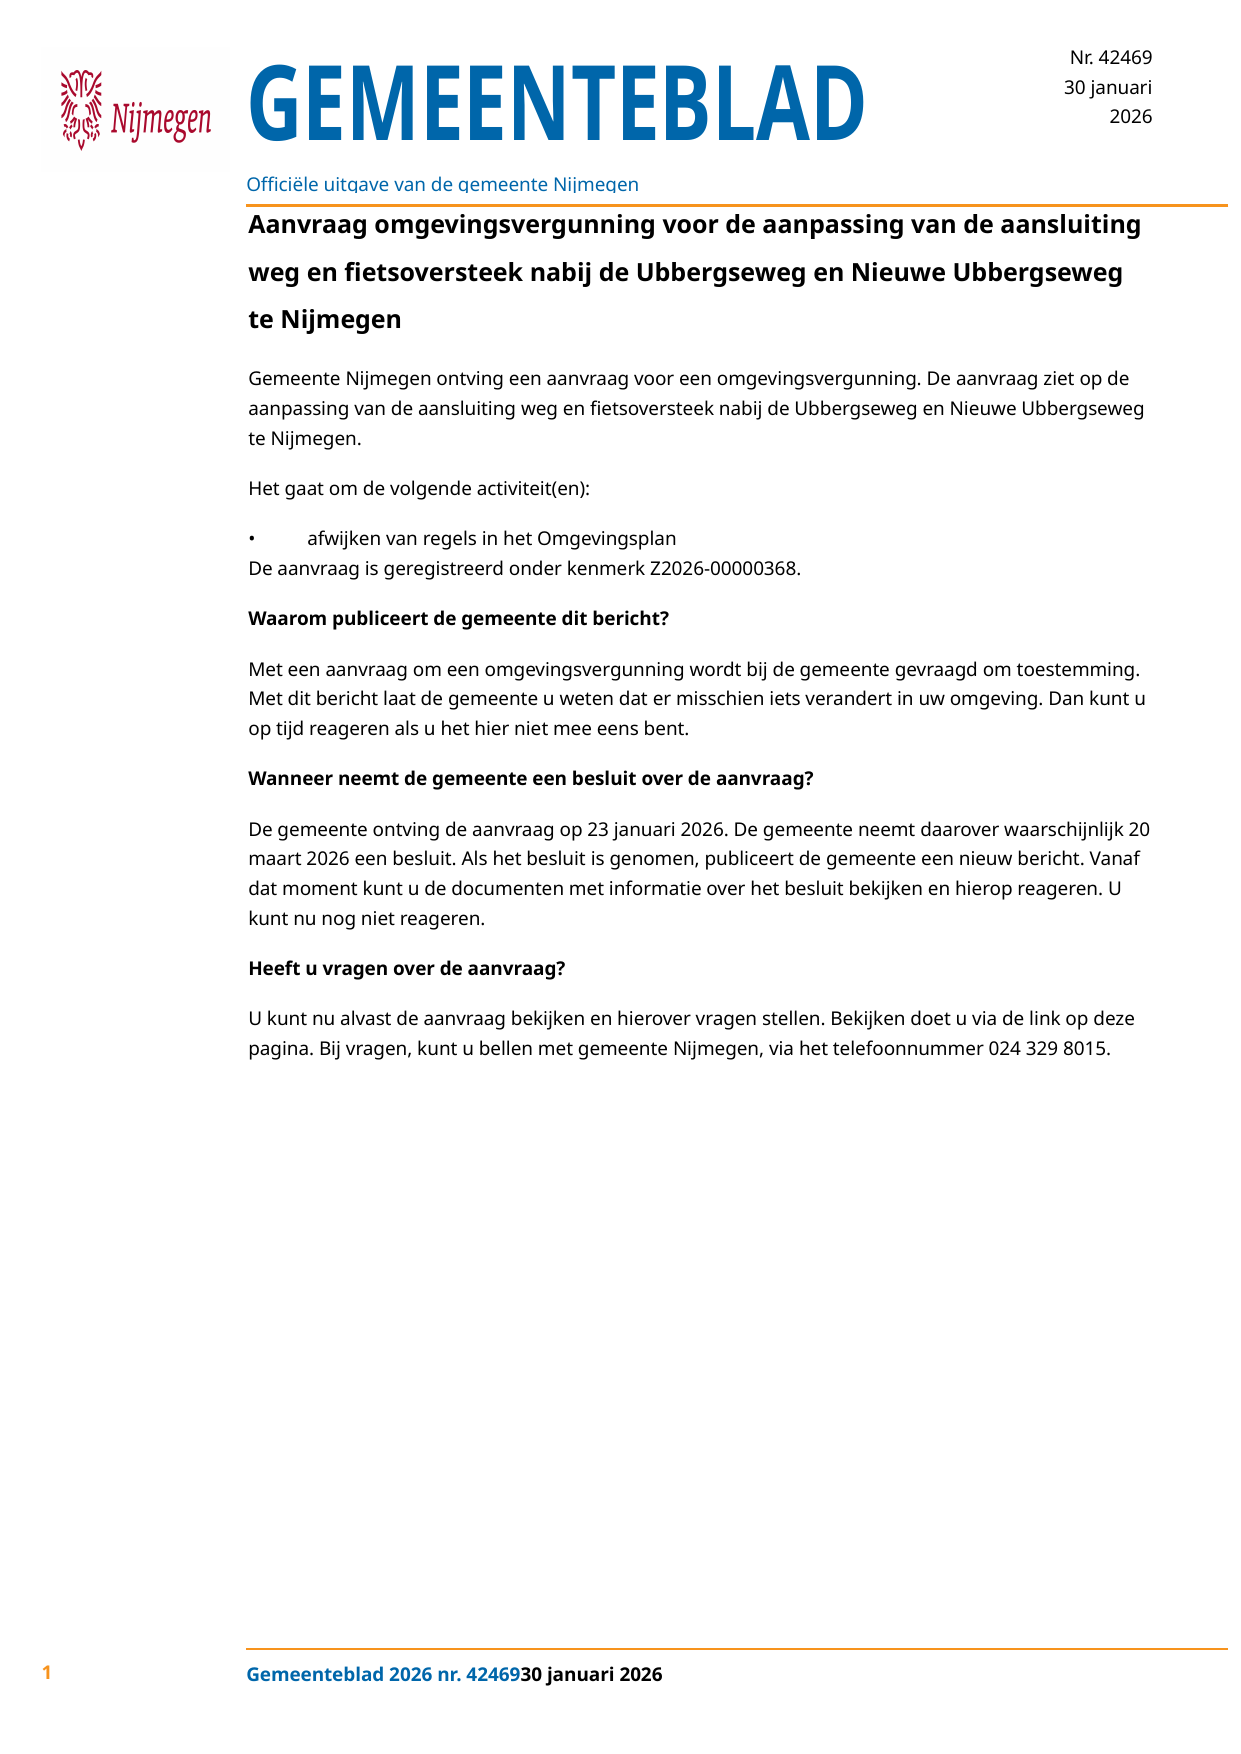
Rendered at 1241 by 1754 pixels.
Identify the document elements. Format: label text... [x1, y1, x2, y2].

text Waarom publiceert de gemeente dit bericht? [248, 606, 1152, 631]
text Met een aanvraag om een omgevingsvergunning wordt bij de gemeente gevraagd om toestemming. Met dit bericht laat de gemeente u weten dat er misschien iets verandert in uw omgeving. Dan kunt u op tijd reageren als u het hier niet mee eens bent. [248, 656, 1152, 741]
picture [41, 47, 231, 172]
text Wanneer neemt de gemeente een besluit over de aanvraag? [248, 766, 1152, 791]
text Heeft u vragen over de aanvraag? [248, 955, 1152, 981]
text Gemeente Nijmegen ontving een aanvraag voor een omgevingsvergunning. De aanvraag ziet op de aanpassing van de aansluiting weg en fietsoversteek nabij de Ubbergseweg en Nieuwe Ubbergseweg te Nijmegen. [248, 366, 1152, 450]
text Aanvraag omgevingsvergunning voor de aanpassing van de aansluiting weg en fietsoversteek nabij de Ubbergseweg en Nieuwe Ubbergseweg te Nijmegen [248, 207, 1152, 336]
text U kunt nu alvast de aanvraag bekijken en hierover vragen stellen. Bekijken doet u via de link op deze pagina. Bij vragen, kunt u bellen met gemeente Nijmegen, via het telefoonnummer 024 329 8015. [248, 1006, 1152, 1061]
text De aanvraag is geregistreerd onder kenmerk Z2026-00000368. [248, 555, 1152, 581]
list afwijken van regels in het Omgevingsplan [248, 526, 1152, 551]
text De gemeente ontving de aanvraag op 23 januari 2026. De gemeente neemt daarover waarschijnlijk 20 maart 2026 een besluit. Als het besluit is genomen, publiceert de gemeente een nieuw bericht. Vanaf dat moment kunt u de documenten met informatie over het besluit bekijken en hierop reageren. U kunt nu nog niet reageren. [248, 816, 1152, 930]
text Het gaat om de volgende activiteit(en): [248, 475, 1152, 501]
